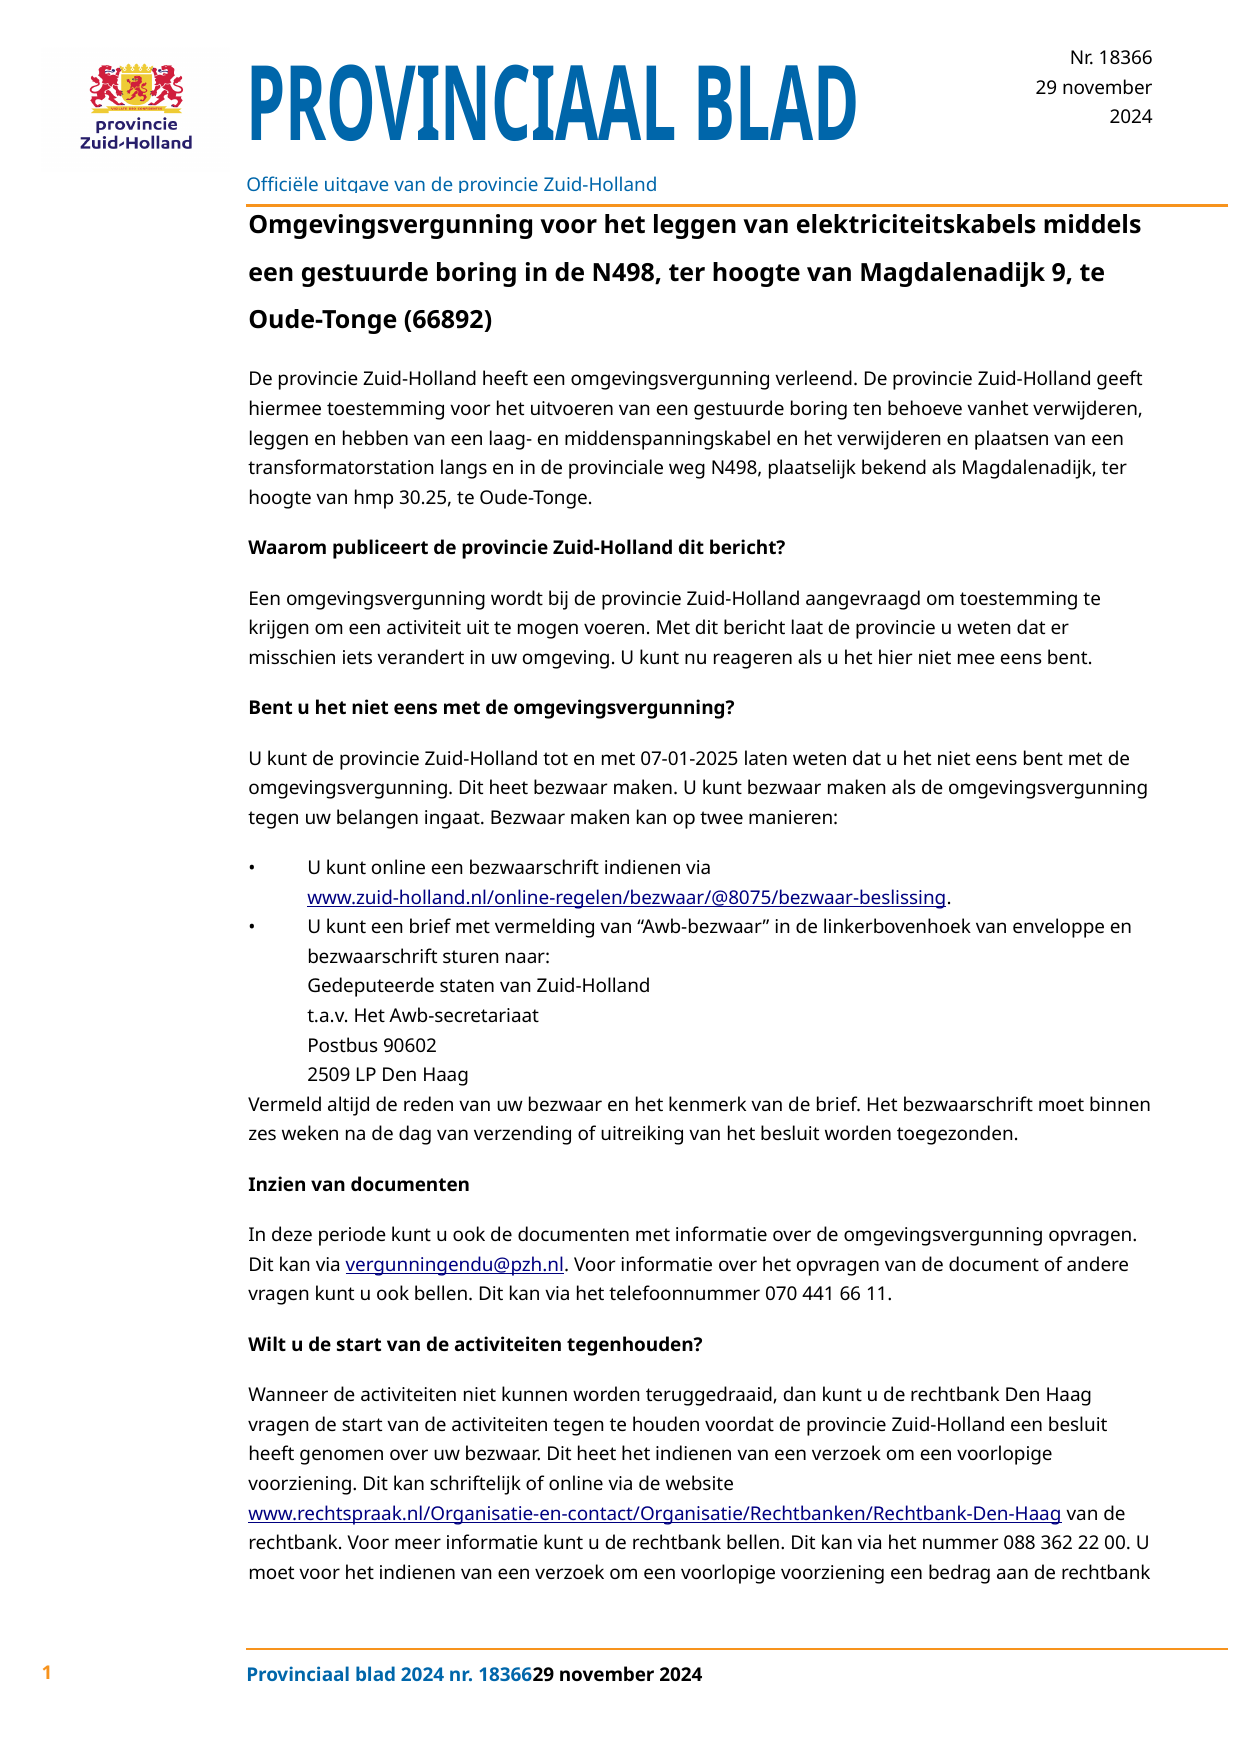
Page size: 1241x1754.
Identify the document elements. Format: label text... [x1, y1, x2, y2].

text Wilt u de start van de activiteiten tegenhouden? [248, 1331, 1152, 1357]
list U kunt een brief met vermelding van “Awb-bezwaar” in de linkerbovenhoek van enveloppe en bezwaarschrift sturen naar: [248, 913, 1152, 969]
text Een omgevingsvergunning wordt bij de provincie Zuid-Holland aangevraagd om toestemming te krijgen om een activiteit uit te mogen voeren. Met dit bericht laat de provincie u weten dat er misschien iets verandert in uw omgeving. U kunt nu reageren als u het hier niet mee eens bent. [248, 585, 1152, 669]
list 2509 LP Den Haag [248, 1061, 1152, 1087]
picture [41, 47, 231, 172]
list t.a.v. Het Awb-secretariaat [248, 1002, 1152, 1028]
text De provincie Zuid-Holland heeft een omgevingsvergunning verleend. De provincie Zuid-Holland geeft hiermee toestemming voor het uitvoeren van een gestuurde boring ten behoeve vanhet verwijderen, leggen en hebben van een laag- en middenspanningskabel en het verwijderen en plaatsen van een transformatorstation langs en in de provinciale weg N498, plaatselijk bekend als Magdalenadijk, ter hoogte van hmp 30.25, te Oude-Tonge. [248, 366, 1152, 509]
list Postbus 90602 [248, 1032, 1152, 1057]
list Gedeputeerde staten van Zuid-Holland [248, 973, 1152, 998]
text U kunt de provincie Zuid-Holland tot en met 07-01-2025 laten weten dat u het niet eens bent met de omgevingsvergunning. Dit heet bezwaar maken. U kunt bezwaar maken als de omgevingsvergunning tegen uw belangen ingaat. Bezwaar maken kan op twee manieren: [248, 745, 1152, 829]
text Vermeld altijd de reden van uw bezwaar en het kenmerk van de brief. Het bezwaarschrift moet binnen zes weken na de dag van verzending of uitreiking van het besluit worden toegezonden. [248, 1091, 1152, 1146]
text Bent u het niet eens met de omgevingsvergunning? [248, 694, 1152, 720]
text Waarom publiceert de provincie Zuid-Holland dit bericht? [248, 534, 1152, 560]
text Inzien van documenten [248, 1171, 1152, 1197]
text In deze periode kunt u ook de documenten met informatie over de omgevingsvergunning opvragen. Dit kan via vergunningendu@pzh.nl. Voor informatie over het opvragen van de document of andere vragen kunt u ook bellen. Dit kan via het telefoonnummer 070 441 66 11. [248, 1221, 1152, 1306]
text Omgevingsvergunning voor het leggen van elektriciteitskabels middels een gestuurde boring in de N498, ter hoogte van Magdalenadijk 9, te Oude-Tonge (66892) [248, 207, 1152, 336]
list U kunt online een bezwaarschrift indienen via www.zuid-holland.nl/online-regelen/bezwaar/@8075/bezwaar-beslissing. [248, 854, 1152, 909]
text Wanneer de activiteiten niet kunnen worden teruggedraaid, dan kunt u de rechtbank Den Haag vragen de start van de activiteiten tegen te houden voordat de provincie Zuid-Holland een besluit heeft genomen over uw bezwaar. Dit heet het indienen van een verzoek om een voorlopige voorziening. Dit kan schriftelijk of online via de website www.rechtspraak.nl/Organisatie-en-contact/Organisatie/Rechtbanken/Rechtbank-Den-Haag van de rechtbank. Voor meer informatie kunt u de rechtbank bellen. Dit kan via het nummer 088 362 22 00. U moet voor het indienen van een verzoek om een voorlopige voorziening een bedrag aan de rechtbank [248, 1381, 1152, 1584]
